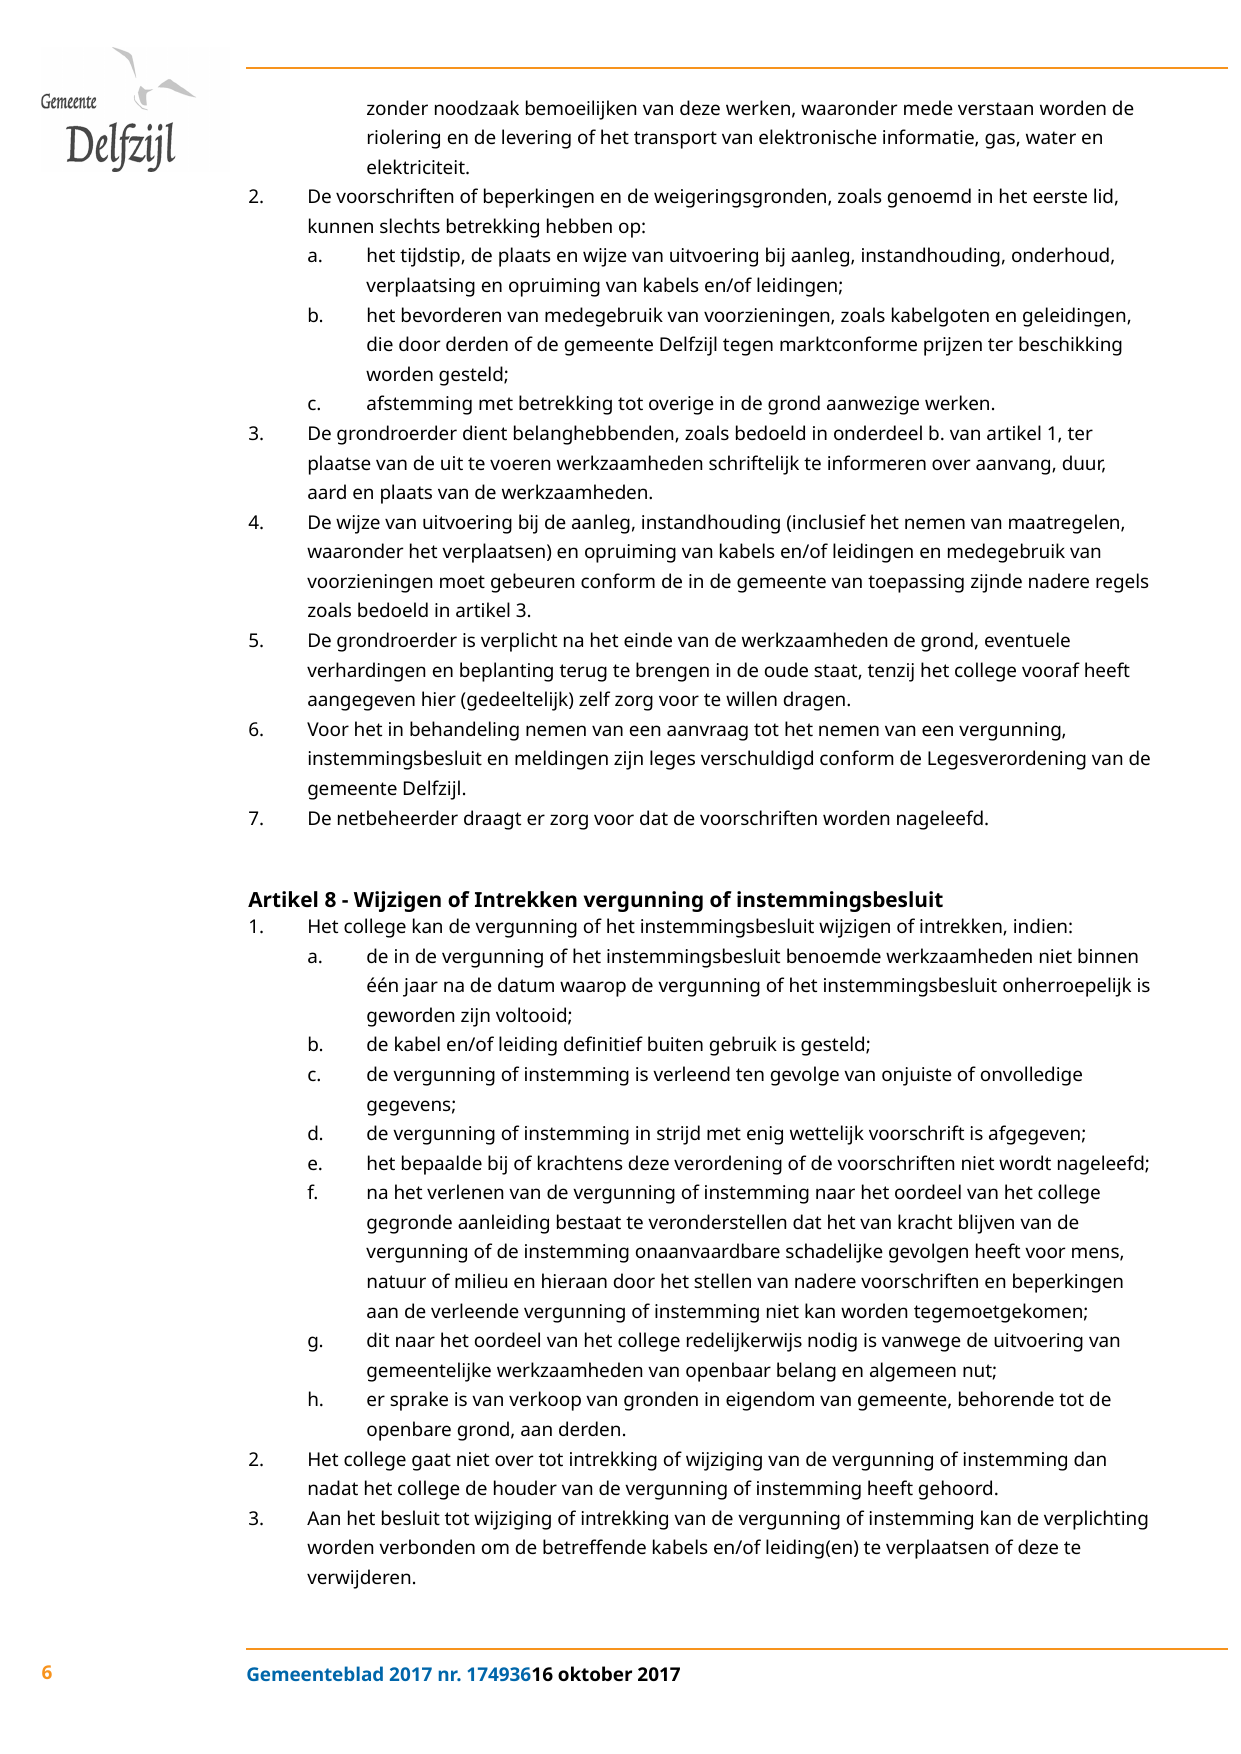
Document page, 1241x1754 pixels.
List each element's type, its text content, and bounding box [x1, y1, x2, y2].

list zonder noodzaak bemoeilijken van deze werken, waaronder mede verstaan worden de riolering en de levering of het transport van elektronische informatie, gas, water en elektriciteit. [307, 95, 1152, 180]
list afstemming met betrekking tot overige in de grond aanwezige werken. [307, 391, 1152, 416]
picture [41, 47, 231, 172]
list het bepaalde bij of krachtens deze verordening of de voorschriften niet wordt nageleefd; [307, 1150, 1152, 1176]
list de vergunning of instemming in strijd met enig wettelijk voorschrift is afgegeven; [307, 1120, 1152, 1146]
list na het verlenen van de vergunning of instemming naar het oordeel van het college gegronde aanleiding bestaat te veronderstellen dat het van kracht blijven van de vergunning of de instemming onaanvaardbare schadelijke gevolgen heeft voor mens, natuur of milieu en hieraan door het stellen van nadere voorschriften en beperkingen aan de verleende vergunning of instemming niet kan worden tegemoetgekomen; [307, 1179, 1152, 1323]
list De wijze van uitvoering bij de aanleg, instandhouding (inclusief het nemen van maatregelen, waaronder het verplaatsen) en opruiming van kabels en/of leidingen en medegebruik van voorzieningen moet gebeuren conform de in de gemeente van toepassing zijnde nadere regels zoals bedoeld in artikel 3. [248, 509, 1152, 623]
list dit naar het oordeel van het college redelijkerwijs nodig is vanwege de uitvoering van gemeentelijke werkzaamheden van openbaar belang en algemeen nut; [307, 1327, 1152, 1383]
list de in de vergunning of het instemmingsbesluit benoemde werkzaamheden niet binnen één jaar na de datum waarop de vergunning of het instemmingsbesluit onherroepelijk is geworden zijn voltooid; [307, 943, 1152, 1028]
list De grondroerder is verplicht na het einde van de werkzaamheden de grond, eventuele verhardingen en beplanting terug te brengen in de oude staat, tenzij het college vooraf heeft aangegeven hier (gedeeltelijk) zelf zorg voor te willen dragen. [248, 627, 1152, 712]
list de vergunning of instemming is verleend ten gevolge van onjuiste of onvolledige gegevens; [307, 1061, 1152, 1116]
list De grondroerder dient belanghebbenden, zoals bedoeld in onderdeel b. van artikel 1, ter plaatse van de uit te voeren werkzaamheden schriftelijk te informeren over aanvang, duur, aard en plaats van de werkzaamheden. [248, 420, 1152, 505]
list De voorschriften of beperkingen en de weigeringsgronden, zoals genoemd in het eerste lid, kunnen slechts betrekking hebben op: [248, 183, 1152, 239]
list Aan het besluit tot wijziging of intrekking van de vergunning of instemming kan de verplichting worden verbonden om de betreffende kabels en/of leiding(en) te verplaatsen of deze te verwijderen. [248, 1505, 1152, 1590]
list Het college kan de vergunning of het instemmingsbesluit wijzigen of intrekken, indien: [248, 913, 1152, 939]
list er sprake is van verkoop van gronden in eigendom van gemeente, behorende tot de openbare grond, aan derden. [307, 1387, 1152, 1442]
list Voor het in behandeling nemen van een aanvraag tot het nemen van een vergunning, instemmingsbesluit en meldingen zijn leges verschuldigd conform de Legesverordening van de gemeente Delfzijl. [248, 716, 1152, 801]
list het tijdstip, de plaats en wijze van uitvoering bij aanleg, instandhouding, onderhoud, verplaatsing en opruiming van kabels en/of leidingen; [307, 243, 1152, 298]
text Artikel 8 - Wijzigen of Intrekken vergunning of instemmingsbesluit [248, 885, 1152, 913]
list het bevorderen van medegebruik van voorzieningen, zoals kabelgoten en geleidingen, die door derden of de gemeente Delfzijl tegen marktconforme prijzen ter beschikking worden gesteld; [307, 302, 1152, 387]
list De netbeheerder draagt er zorg voor dat de voorschriften worden nageleefd. [248, 805, 1152, 831]
list de kabel en/of leiding definitief buiten gebruik is gesteld; [307, 1032, 1152, 1057]
list Het college gaat niet over tot intrekking of wijziging van de vergunning of instemming dan nadat het college de houder van de vergunning of instemming heeft gehoord. [248, 1446, 1152, 1501]
